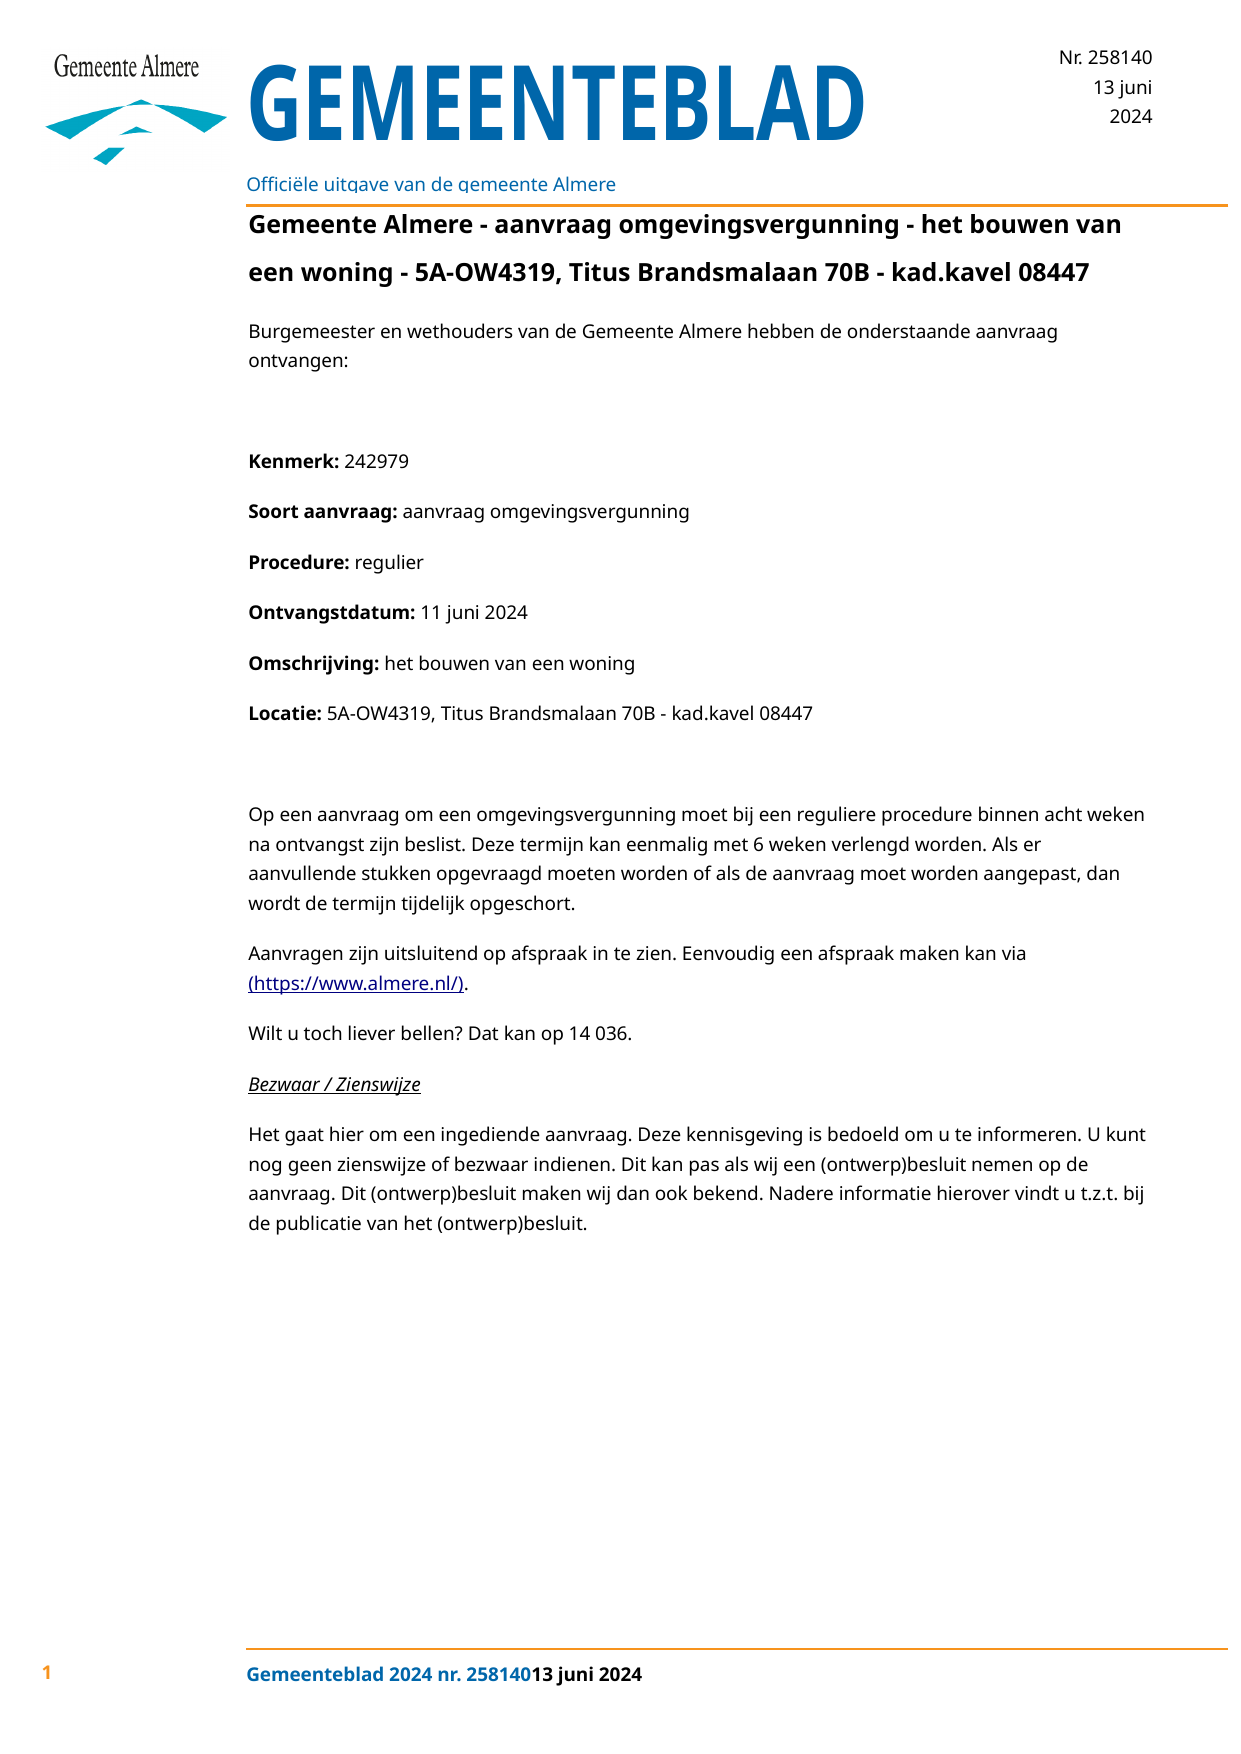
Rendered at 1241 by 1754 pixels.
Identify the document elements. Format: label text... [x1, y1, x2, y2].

text Omschrijving: het bouwen van een woning [248, 650, 1152, 676]
text Bezwaar / Zienswijze [248, 1071, 1152, 1097]
text Procedure: regulier [248, 549, 1152, 575]
text Op een aanvraag om een omgevingsvergunning moet bij een reguliere procedure binnen acht weken na ontvangst zijn beslist. Deze termijn kan eenmalig met 6 weken verlengd worden. Als er aanvullende stukken opgevraagd moeten worden of als de aanvraag moet worden aangepast, dan wordt de termijn tijdelijk opgeschort. [248, 801, 1152, 916]
text Kenmerk: 242979 [248, 448, 1152, 474]
text Wilt u toch liever bellen? Dat kan op 14 036. [248, 1020, 1152, 1046]
text Locatie: 5A-OW4319, Titus Brandsmalaan 70B - kad.kavel 08447 [248, 700, 1152, 726]
text Aanvragen zijn uitsluitend op afspraak in te zien. Eenvoudig een afspraak maken kan via (https://www.almere.nl/). [248, 940, 1152, 996]
text Het gaat hier om een ingediende aanvraag. Deze kennisgeving is bedoeld om u te informeren. U kunt nog geen zienswijze of bezwaar indienen. Dit kan pas als wij een (ontwerp)besluit nemen op de aanvraag. Dit (ontwerp)besluit maken wij dan ook bekend. Nadere informatie hierover vindt u t.z.t. bij de publicatie van het (ontwerp)besluit. [248, 1121, 1152, 1236]
text Soort aanvraag: aanvraag omgevingsvergunning [248, 499, 1152, 524]
text Gemeente Almere - aanvraag omgevingsvergunning - het bouwen van een woning - 5A-OW4319, Titus Brandsmalaan 70B - kad.kavel 08447 [248, 207, 1152, 288]
picture [41, 47, 231, 172]
text Burgemeester en wethouders van de Gemeente Almere hebben de onderstaande aanvraag ontvangen: [248, 318, 1152, 373]
text Ontvangstdatum: 11 juni 2024 [248, 599, 1152, 625]
